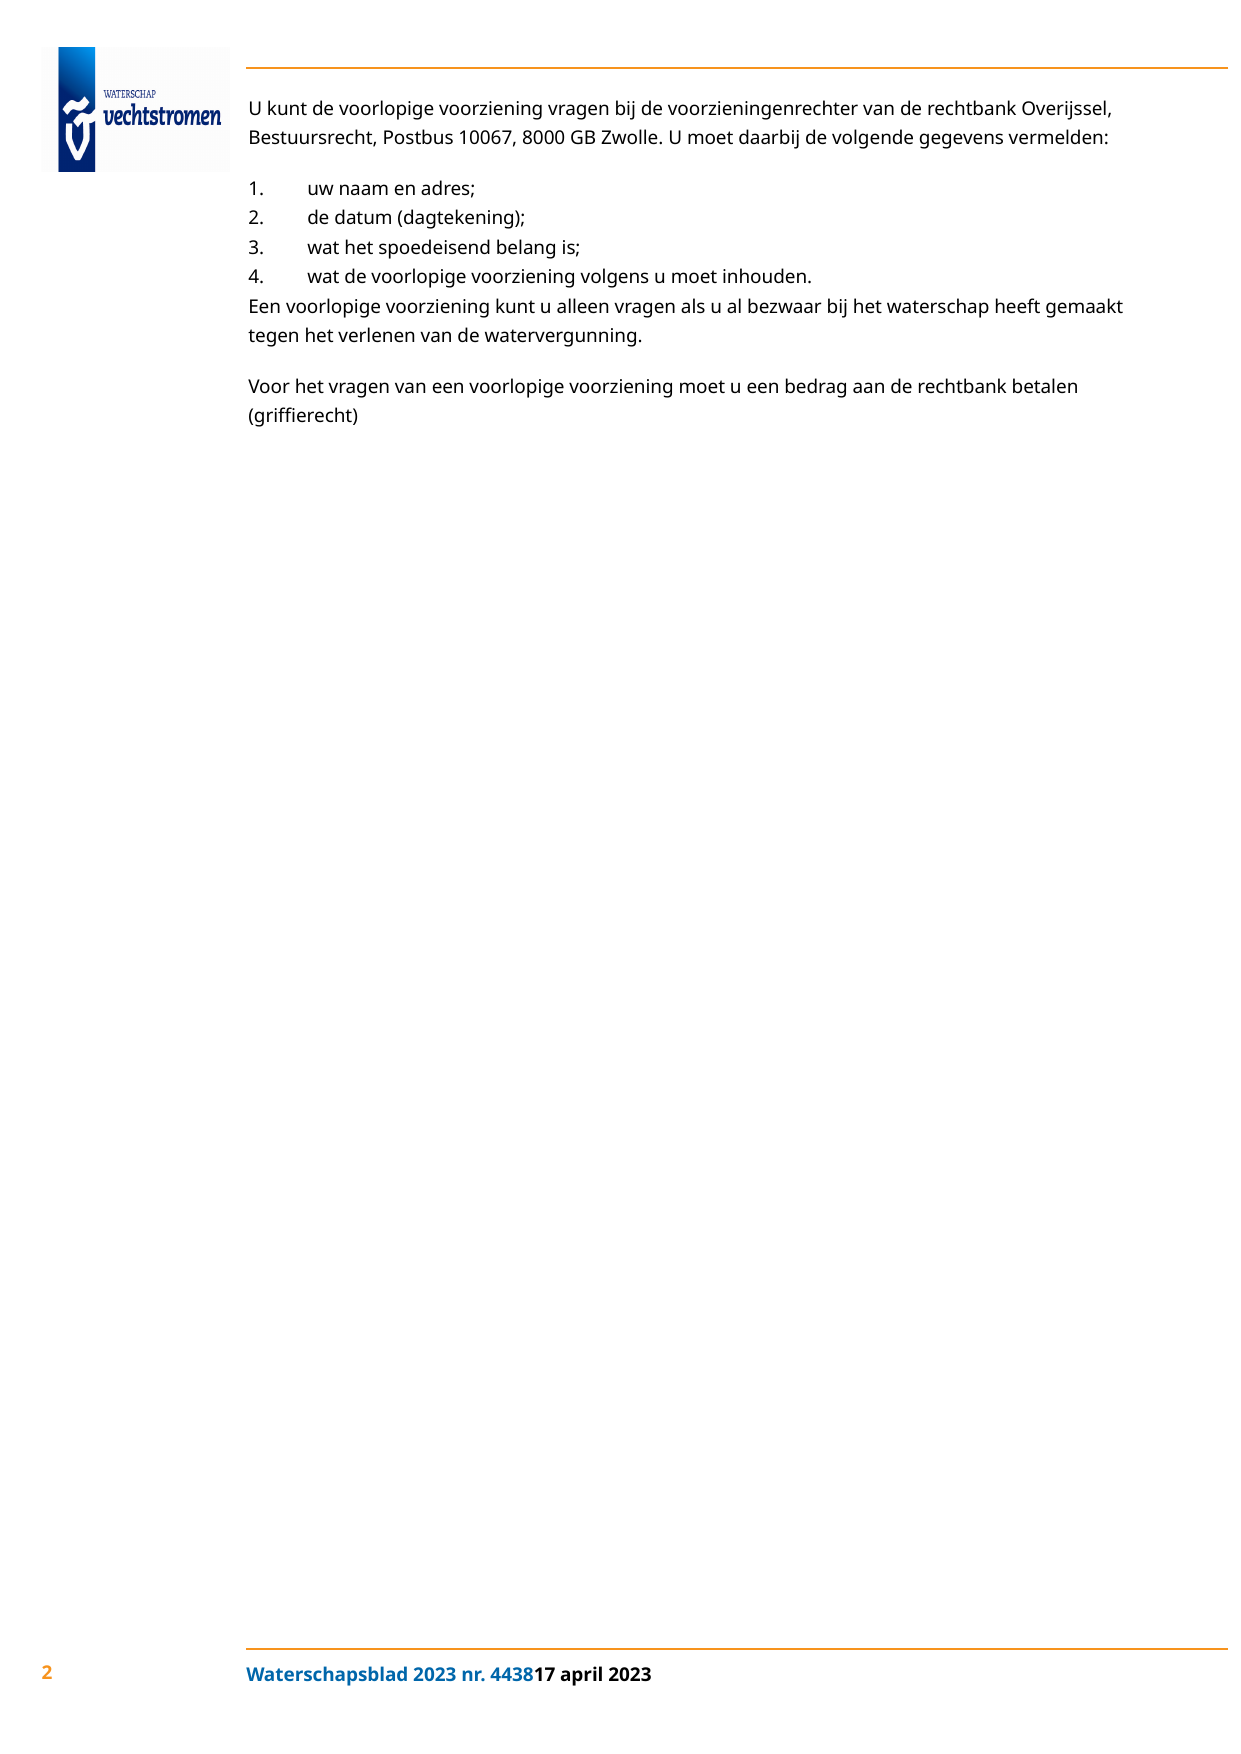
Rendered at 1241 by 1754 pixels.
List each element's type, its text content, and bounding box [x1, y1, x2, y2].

text Een voorlopige voorziening kunt u alleen vragen als u al bezwaar bij het waterschap heeft gemaakt tegen het verlenen van de watervergunning. [248, 293, 1152, 348]
list de datum (dagtekening); [248, 204, 1152, 230]
text U kunt de voorlopige voorziening vragen bij de voorzieningenrechter van de rechtbank Overijssel, Bestuursrecht, Postbus 10067, 8000 GB Zwolle. U moet daarbij de volgende gegevens vermelden: [248, 95, 1152, 150]
list uw naam en adres; [248, 175, 1152, 201]
text Voor het vragen van een voorlopige voorziening moet u een bedrag aan de rechtbank betalen (griffierecht) [248, 373, 1152, 428]
list wat het spoedeisend belang is; [248, 234, 1152, 260]
list wat de voorlopige voorziening volgens u moet inhouden. [248, 263, 1152, 289]
picture [41, 47, 231, 172]
